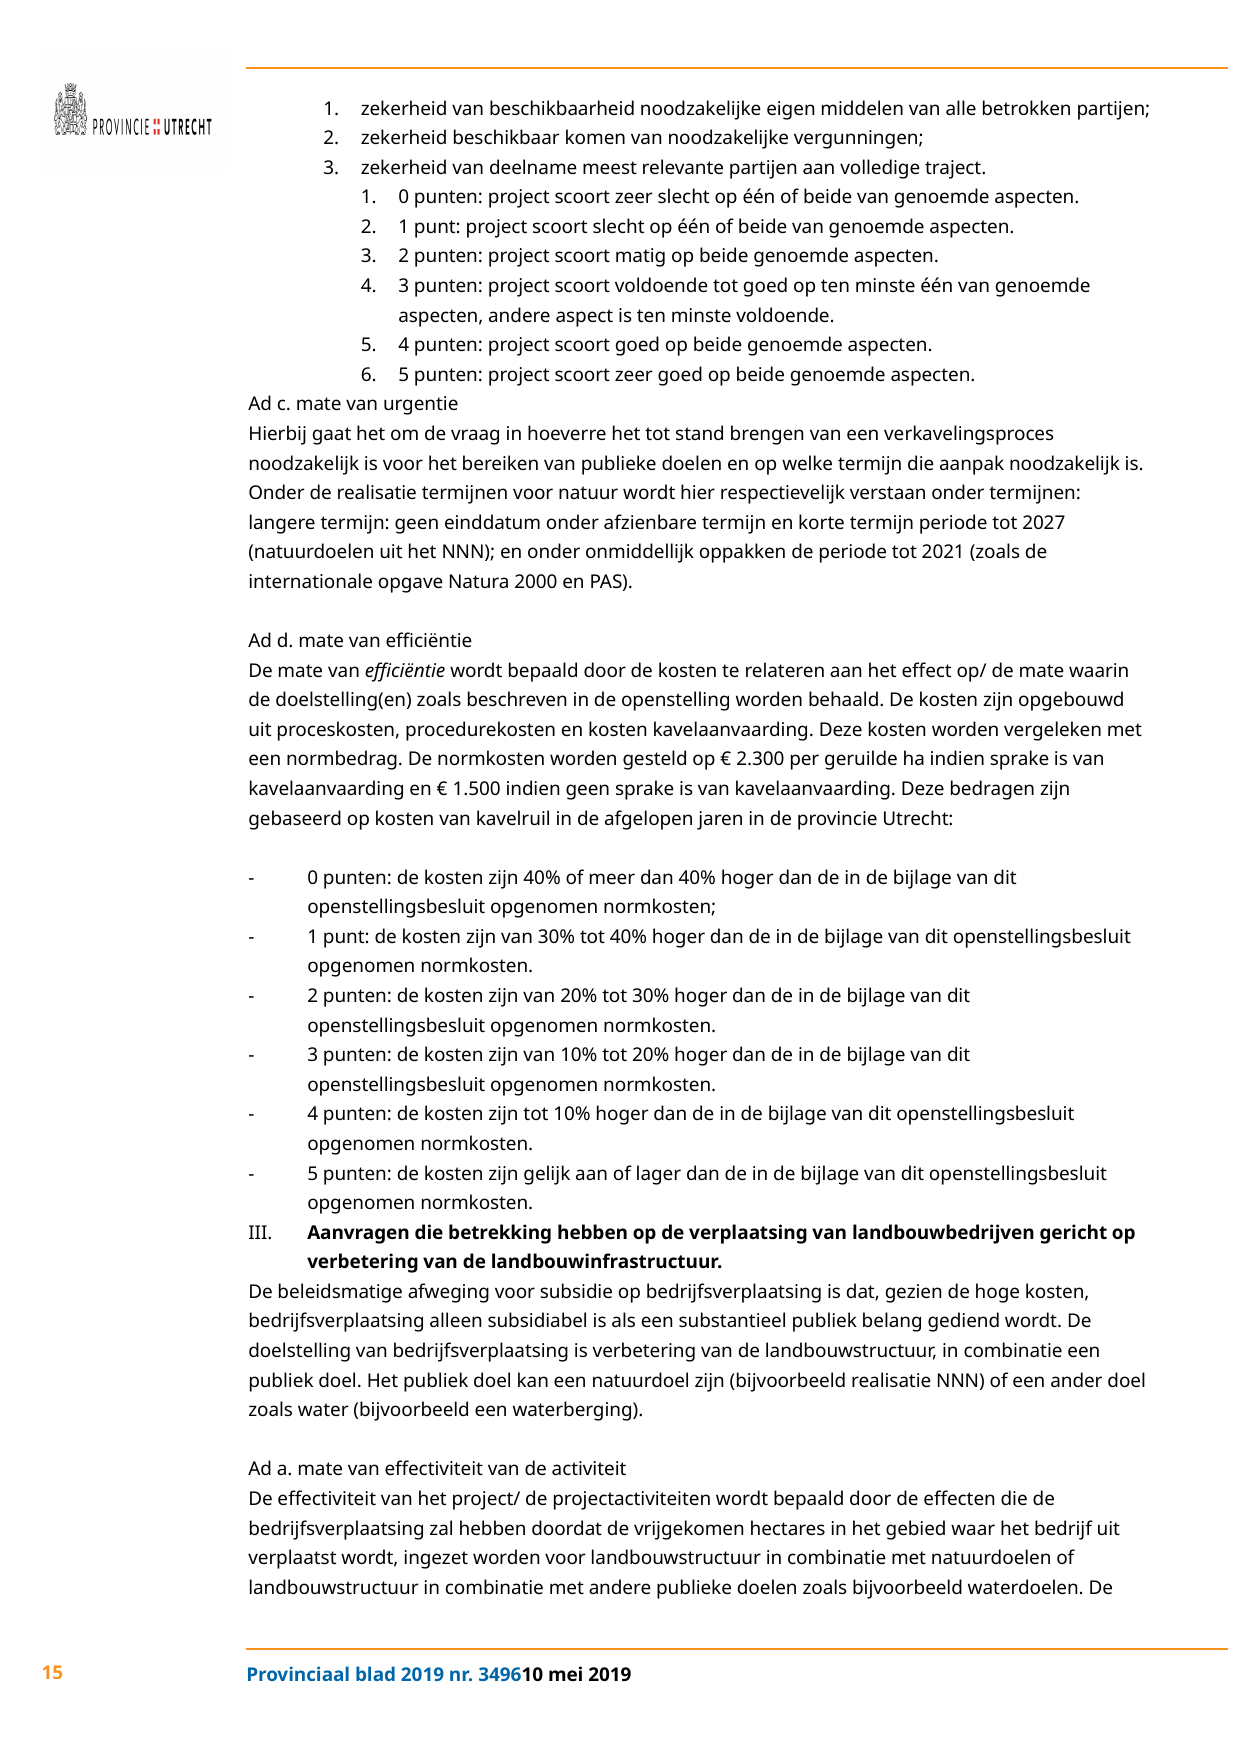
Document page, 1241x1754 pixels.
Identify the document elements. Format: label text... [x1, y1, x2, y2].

list 1 punt: project scoort slecht op één of beide van genoemde aspecten. [361, 213, 1152, 239]
list 4 punten: de kosten zijn tot 10% hoger dan de in de bijlage van dit openstellingsbesluit opgenomen normkosten. [248, 1101, 1152, 1156]
list 0 punten: de kosten zijn 40% of meer dan 40% hoger dan de in de bijlage van dit openstellingsbesluit opgenomen normkosten; [248, 864, 1152, 919]
list zekerheid van deelname meest relevante partijen aan volledige traject. [323, 154, 1152, 180]
list 3 punten: de kosten zijn van 10% tot 20% hoger dan de in de bijlage van dit openstellingsbesluit opgenomen normkosten. [248, 1041, 1152, 1097]
list 1 punt: de kosten zijn van 30% tot 40% hoger dan de in de bijlage van dit openstellingsbesluit opgenomen normkosten. [248, 923, 1152, 978]
list 3 punten: project scoort voldoende tot goed op ten minste één van genoemde aspecten, andere aspect is ten minste voldoende. [361, 272, 1152, 328]
text De beleidsmatige afweging voor subsidie op bedrijfsverplaatsing is dat, gezien de hoge kosten, bedrijfsverplaatsing alleen subsidiabel is als een substantieel publiek belang gediend wordt. De doelstelling van bedrijfsverplaatsing is verbetering van de landbouwstructuur, in combinatie een publiek doel. Het publiek doel kan een natuurdoel zijn (bijvoorbeeld realisatie NNN) of een ander doel zoals water (bijvoorbeeld een waterberging). [248, 1278, 1152, 1422]
list 4 punten: project scoort goed op beide genoemde aspecten. [361, 331, 1152, 357]
text Hierbij gaat het om de vraag in hoeverre het tot stand brengen van een verkavelingsproces noodzakelijk is voor het bereiken van publieke doelen en op welke termijn die aanpak noodzakelijk is. [248, 420, 1152, 476]
list 2 punten: de kosten zijn van 20% tot 30% hoger dan de in de bijlage van dit openstellingsbesluit opgenomen normkosten. [248, 982, 1152, 1038]
text Ad d. mate van efficiëntie [248, 627, 1152, 653]
text De mate van efficiëntie wordt bepaald door de kosten te relateren aan het effect op/ de mate waarin de doelstelling(en) zoals beschreven in de openstelling worden behaald. De kosten zijn opgebouwd uit proceskosten, procedurekosten en kosten kavelaanvaarding. Deze kosten worden vergeleken met een normbedrag. De normkosten worden gesteld op € 2.300 per geruilde ha indien sprake is van kavelaanvaarding en € 1.500 indien geen sprake is van kavelaanvaarding. Deze bedragen zijn gebaseerd op kosten van kavelruil in de afgelopen jaren in de provincie Utrecht: [248, 657, 1152, 831]
text De effectiviteit van het project/ de projectactiviteiten wordt bepaald door de effecten die de bedrijfsverplaatsing zal hebben doordat de vrijgekomen hectares in het gebied waar het bedrijf uit verplaatst wordt, ingezet worden voor landbouwstructuur in combinatie met natuurdoelen of landbouwstructuur in combinatie met andere publieke doelen zoals bijvoorbeeld waterdoelen. De [248, 1485, 1152, 1600]
list 2 punten: project scoort matig op beide genoemde aspecten. [361, 243, 1152, 268]
list zekerheid beschikbaar komen van noodzakelijke vergunningen; [323, 124, 1152, 150]
list 5 punten: de kosten zijn gelijk aan of lager dan de in de bijlage van dit openstellingsbesluit opgenomen normkosten. [248, 1160, 1152, 1215]
list 0 punten: project scoort zeer slecht op één of beide van genoemde aspecten. [361, 183, 1152, 209]
list 5 punten: project scoort zeer goed op beide genoemde aspecten. [361, 361, 1152, 387]
list Aanvragen die betrekking hebben op de verplaatsing van landbouwbedrijven gericht op verbetering van de landbouwinfrastructuur. [248, 1219, 1152, 1274]
text Ad c. mate van urgentie [248, 391, 1152, 416]
picture [41, 47, 231, 172]
list zekerheid van beschikbaarheid noodzakelijke eigen middelen van alle betrokken partijen; [323, 95, 1152, 121]
text Ad a. mate van effectiviteit van de activiteit [248, 1456, 1152, 1481]
text Onder de realisatie termijnen voor natuur wordt hier respectievelijk verstaan onder termijnen: langere termijn: geen einddatum onder afzienbare termijn en korte termijn periode tot 2027 (natuurdoelen uit het NNN); en onder onmiddellijk oppakken de periode tot 2021 (zoals de internationale opgave Natura 2000 en PAS). [248, 479, 1152, 594]
